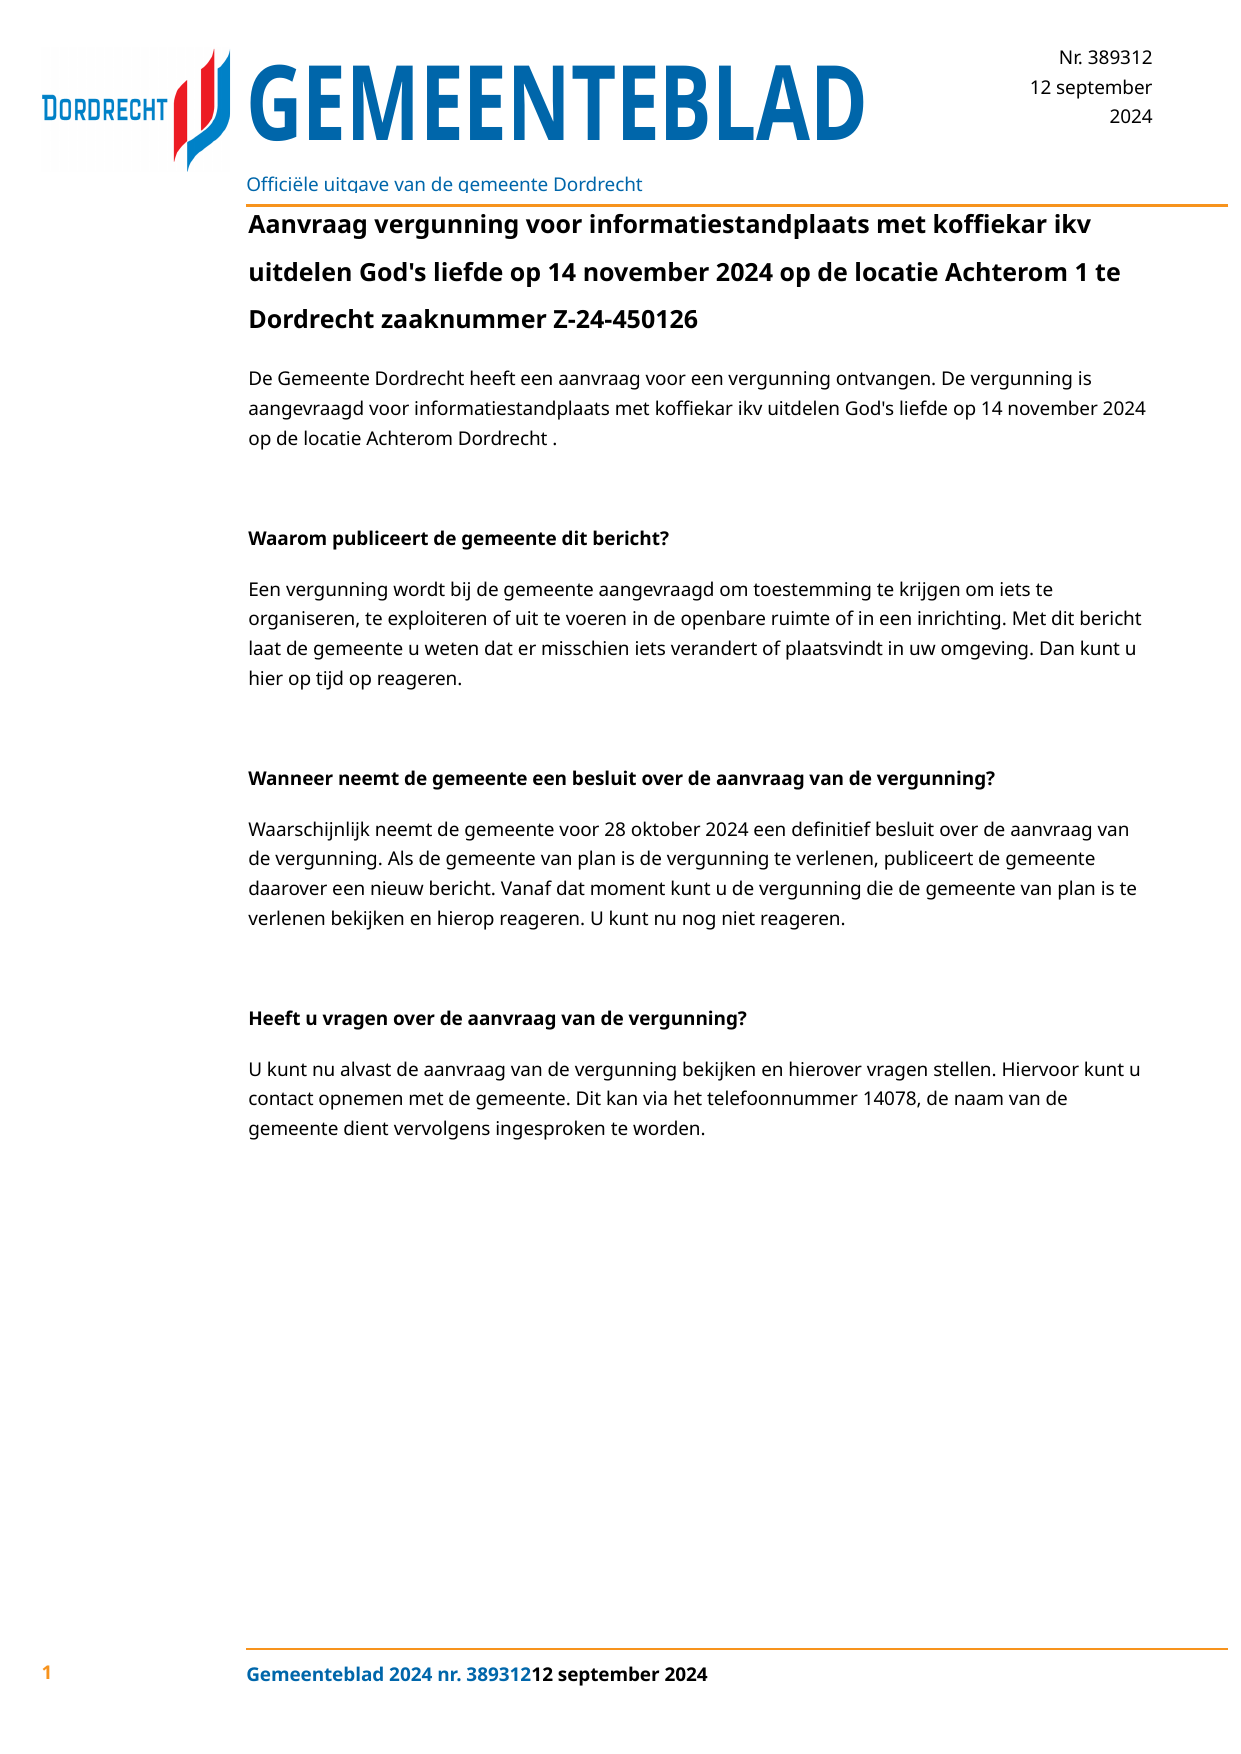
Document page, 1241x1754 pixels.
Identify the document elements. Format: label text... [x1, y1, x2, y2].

text Waarschijnlijk neemt de gemeente voor 28 oktober 2024 een definitief besluit over de aanvraag van de vergunning. Als de gemeente van plan is de vergunning te verlenen, publiceert de gemeente daarover een nieuw bericht. Vanaf dat moment kunt u de vergunning die de gemeente van plan is te verlenen bekijken en hierop reageren. U kunt nu nog niet reageren. [248, 816, 1152, 930]
text Wanneer neemt de gemeente een besluit over de aanvraag van de vergunning? [248, 766, 1152, 791]
text Aanvraag vergunning voor informatiestandplaats met koffiekar ikv uitdelen God's liefde op 14 november 2024 op de locatie Achterom 1 te Dordrecht zaaknummer Z-24-450126 [248, 207, 1152, 336]
text U kunt nu alvast de aanvraag van de vergunning bekijken en hierover vragen stellen. Hiervoor kunt u contact opnemen met de gemeente. Dit kan via het telefoonnummer 14078, de naam van de gemeente dient vervolgens ingesproken te worden. [248, 1056, 1152, 1141]
text Een vergunning wordt bij de gemeente aangevraagd om toestemming te krijgen om iets te organiseren, te exploiteren of uit te voeren in de openbare ruimte of in een inrichting. Met dit bericht laat de gemeente u weten dat er misschien iets verandert of plaatsvindt in uw omgeving. Dan kunt u hier op tijd op reageren. [248, 576, 1152, 690]
picture [41, 47, 231, 172]
text Waarom publiceert de gemeente dit bericht? [248, 526, 1152, 551]
text Heeft u vragen over de aanvraag van de vergunning? [248, 1006, 1152, 1031]
text De Gemeente Dordrecht heeft een aanvraag voor een vergunning ontvangen. De vergunning is aangevraagd voor informatiestandplaats met koffiekar ikv uitdelen God's liefde op 14 november 2024 op de locatie Achterom Dordrecht . [248, 366, 1152, 450]
